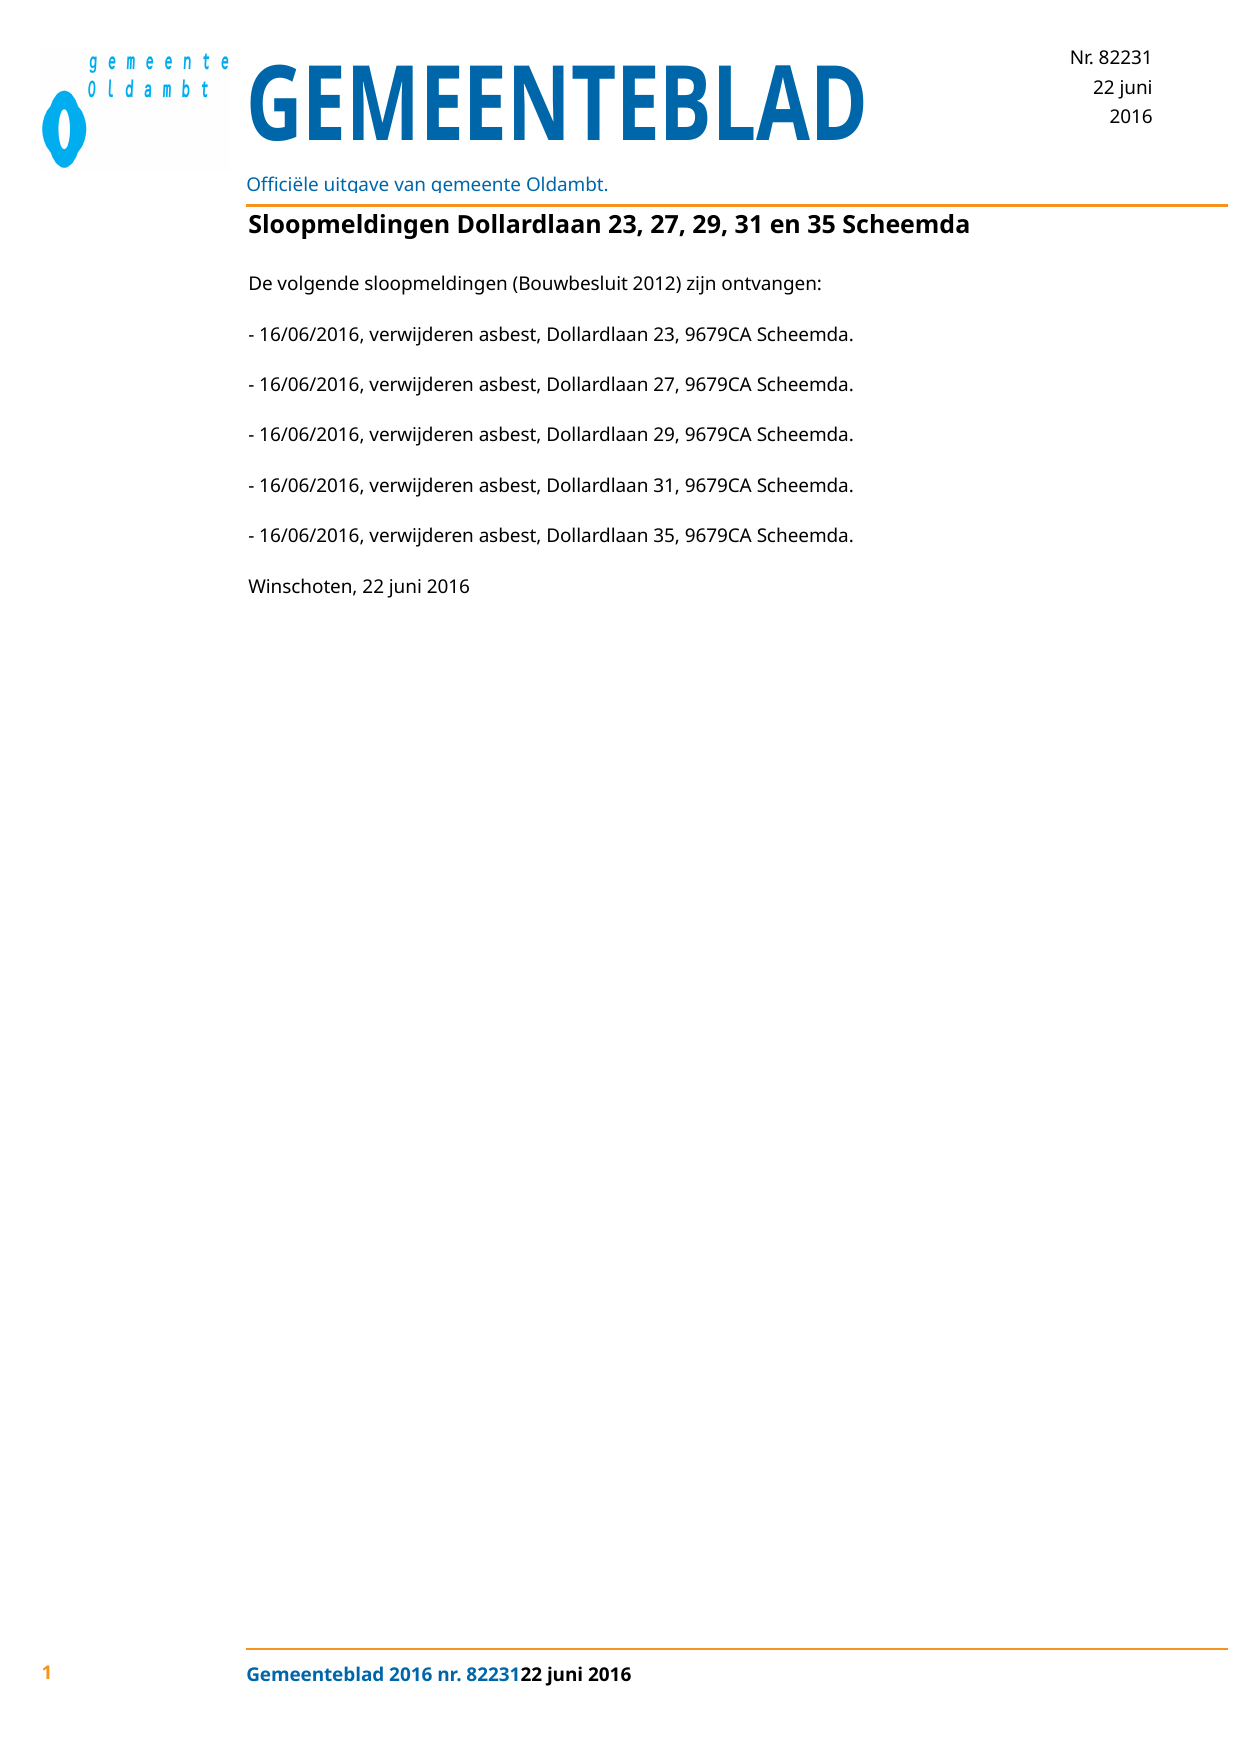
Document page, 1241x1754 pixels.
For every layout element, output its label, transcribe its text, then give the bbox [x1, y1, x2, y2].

text - 16/06/2016, verwijderen asbest, Dollardlaan 27, 9679CA Scheemda. [248, 371, 1152, 397]
text Winschoten, 22 juni 2016 [248, 573, 1152, 598]
text Sloopmeldingen Dollardlaan 23, 27, 29, 31 en 35 Scheemda [248, 207, 1152, 241]
picture [41, 47, 231, 172]
text De volgende sloopmeldingen (Bouwbesluit 2012) zijn ontvangen: [248, 270, 1152, 296]
text - 16/06/2016, verwijderen asbest, Dollardlaan 23, 9679CA Scheemda. [248, 321, 1152, 346]
text - 16/06/2016, verwijderen asbest, Dollardlaan 31, 9679CA Scheemda. [248, 472, 1152, 498]
text - 16/06/2016, verwijderen asbest, Dollardlaan 35, 9679CA Scheemda. [248, 522, 1152, 548]
text - 16/06/2016, verwijderen asbest, Dollardlaan 29, 9679CA Scheemda. [248, 422, 1152, 447]
